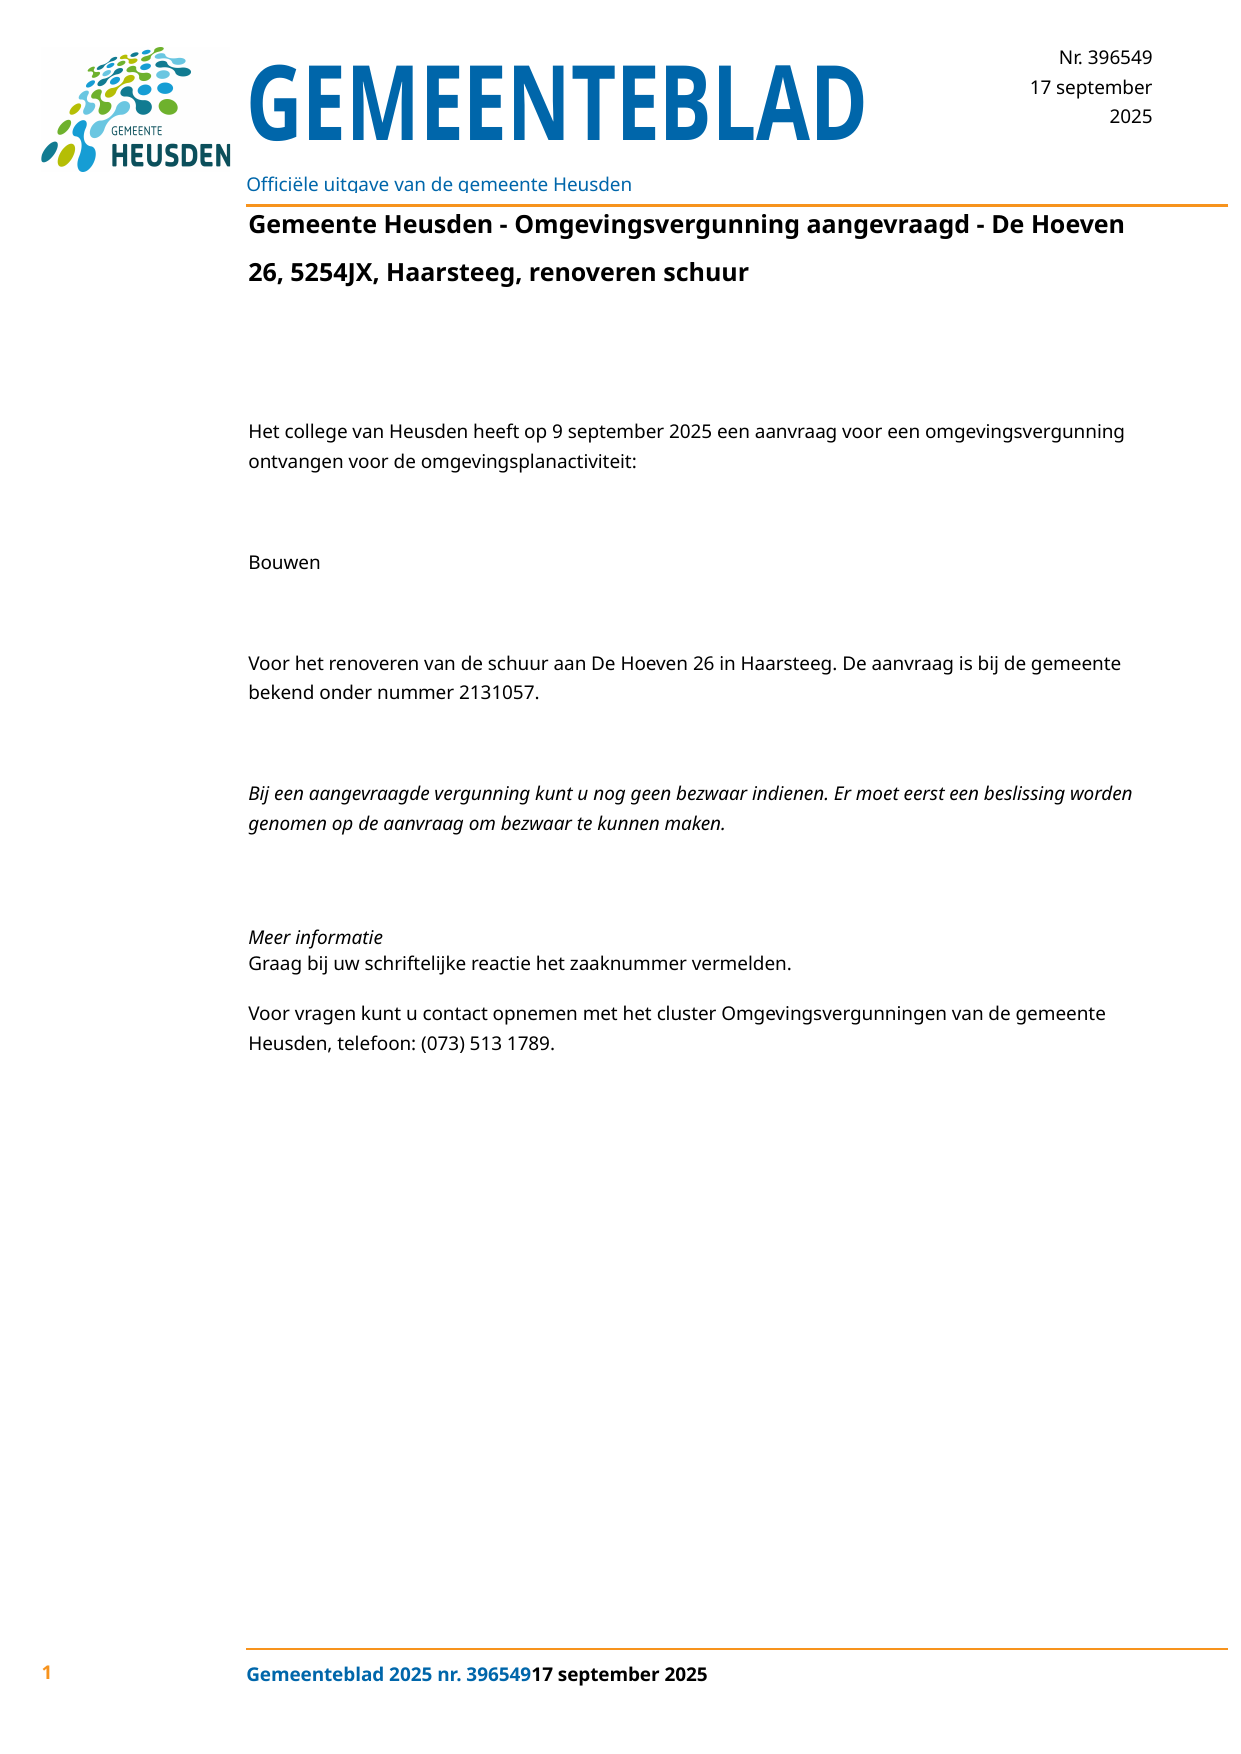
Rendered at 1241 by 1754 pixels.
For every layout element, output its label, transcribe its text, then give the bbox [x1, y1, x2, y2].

text Voor vragen kunt u contact opnemen met het cluster Omgevingsvergunningen van de gemeente Heusden, telefoon: (073) 513 1789. [248, 1001, 1152, 1056]
picture [41, 47, 231, 172]
text Graag bij uw schriftelijke reactie het zaaknummer vermelden. [248, 950, 1152, 976]
text Meer informatie [248, 924, 1152, 950]
text Gemeente Heusden - Omgevingsvergunning aangevraagd - De Hoeven 26, 5254JX, Haarsteeg, renoveren schuur [248, 207, 1152, 288]
text Bij een aangevraagde vergunning kunt u nog geen bezwaar indienen. Er moet eerst een beslissing worden genomen op de aanvraag om bezwaar te kunnen maken. [248, 780, 1152, 836]
text Het college van Heusden heeft op 9 september 2025 een aanvraag voor een omgevingsvergunning ontvangen voor de omgevingsplanactiviteit: [248, 419, 1152, 474]
text Voor het renoveren van de schuur aan De Hoeven 26 in Haarsteeg. De aanvraag is bij de gemeente bekend onder nummer 2131057. [248, 650, 1152, 705]
text Bouwen [248, 549, 1152, 575]
